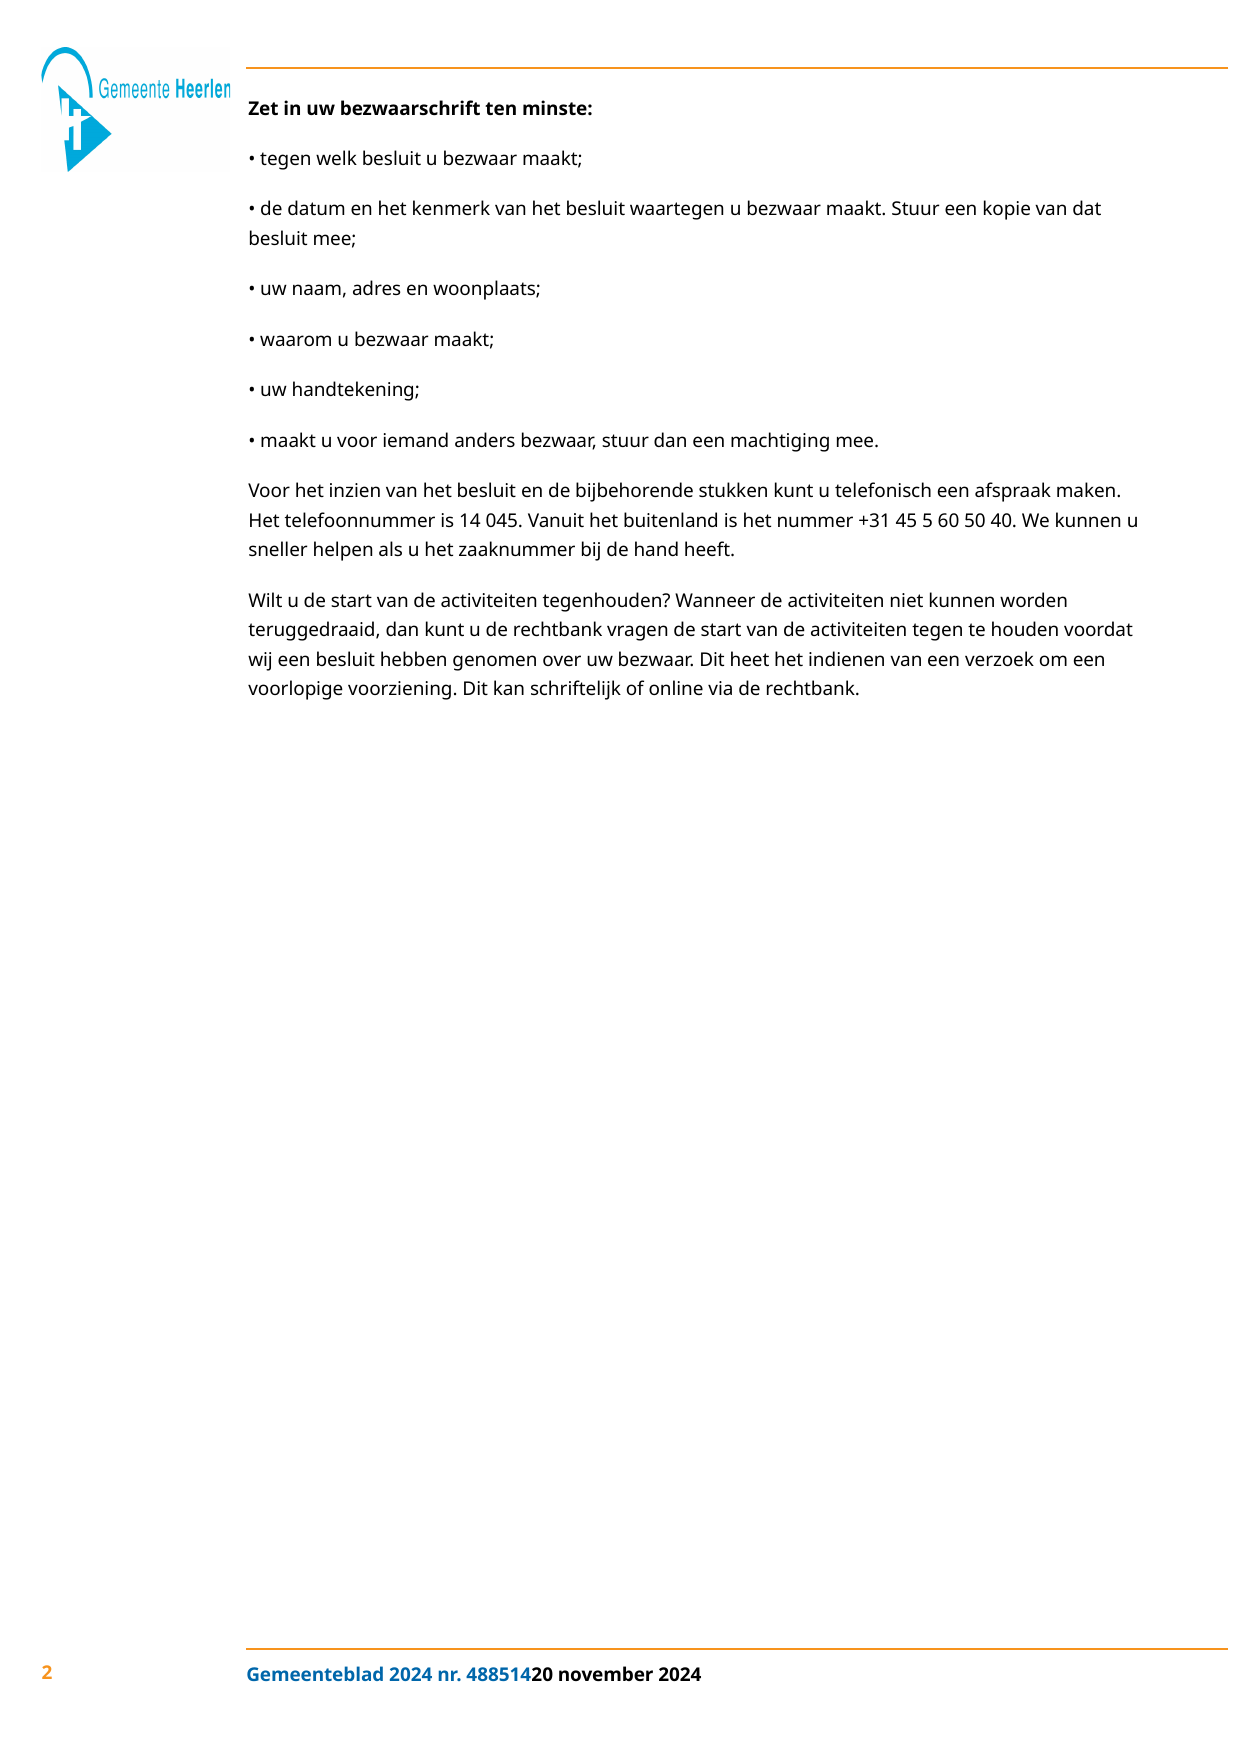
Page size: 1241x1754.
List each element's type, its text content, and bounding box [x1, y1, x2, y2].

text Voor het inzien van het besluit en de bijbehorende stukken kunt u telefonisch een afspraak maken. Het telefoonnummer is 14 045. Vanuit het buitenland is het nummer +31 45 5 60 50 40. We kunnen u sneller helpen als u het zaaknummer bij de hand heeft. [248, 477, 1152, 562]
text • de datum en het kenmerk van het besluit waartegen u bezwaar maakt. Stuur een kopie van dat besluit mee; [248, 196, 1152, 251]
picture [41, 47, 231, 172]
text • maakt u voor iemand anders bezwaar, stuur dan een machtiging mee. [248, 427, 1152, 453]
picture [41, 47, 59, 70]
text • tegen welk besluit u bezwaar maakt; [248, 145, 1152, 171]
text • uw handtekening; [248, 376, 1152, 402]
text • uw naam, adres en woonplaats; [248, 276, 1152, 301]
text Wilt u de start van de activiteiten tegenhouden? Wanneer de activiteiten niet kunnen worden teruggedraaid, dan kunt u de rechtbank vragen de start van de activiteiten tegen te houden voordat wij een besluit hebben genomen over uw bezwaar. Dit heet het indienen van een verzoek om een voorlopige voorziening. Dit kan schriftelijk of online via de rechtbank. [248, 587, 1152, 701]
text Zet in uw bezwaarschrift ten minste: [248, 95, 1152, 121]
text • waarom u bezwaar maakt; [248, 326, 1152, 352]
